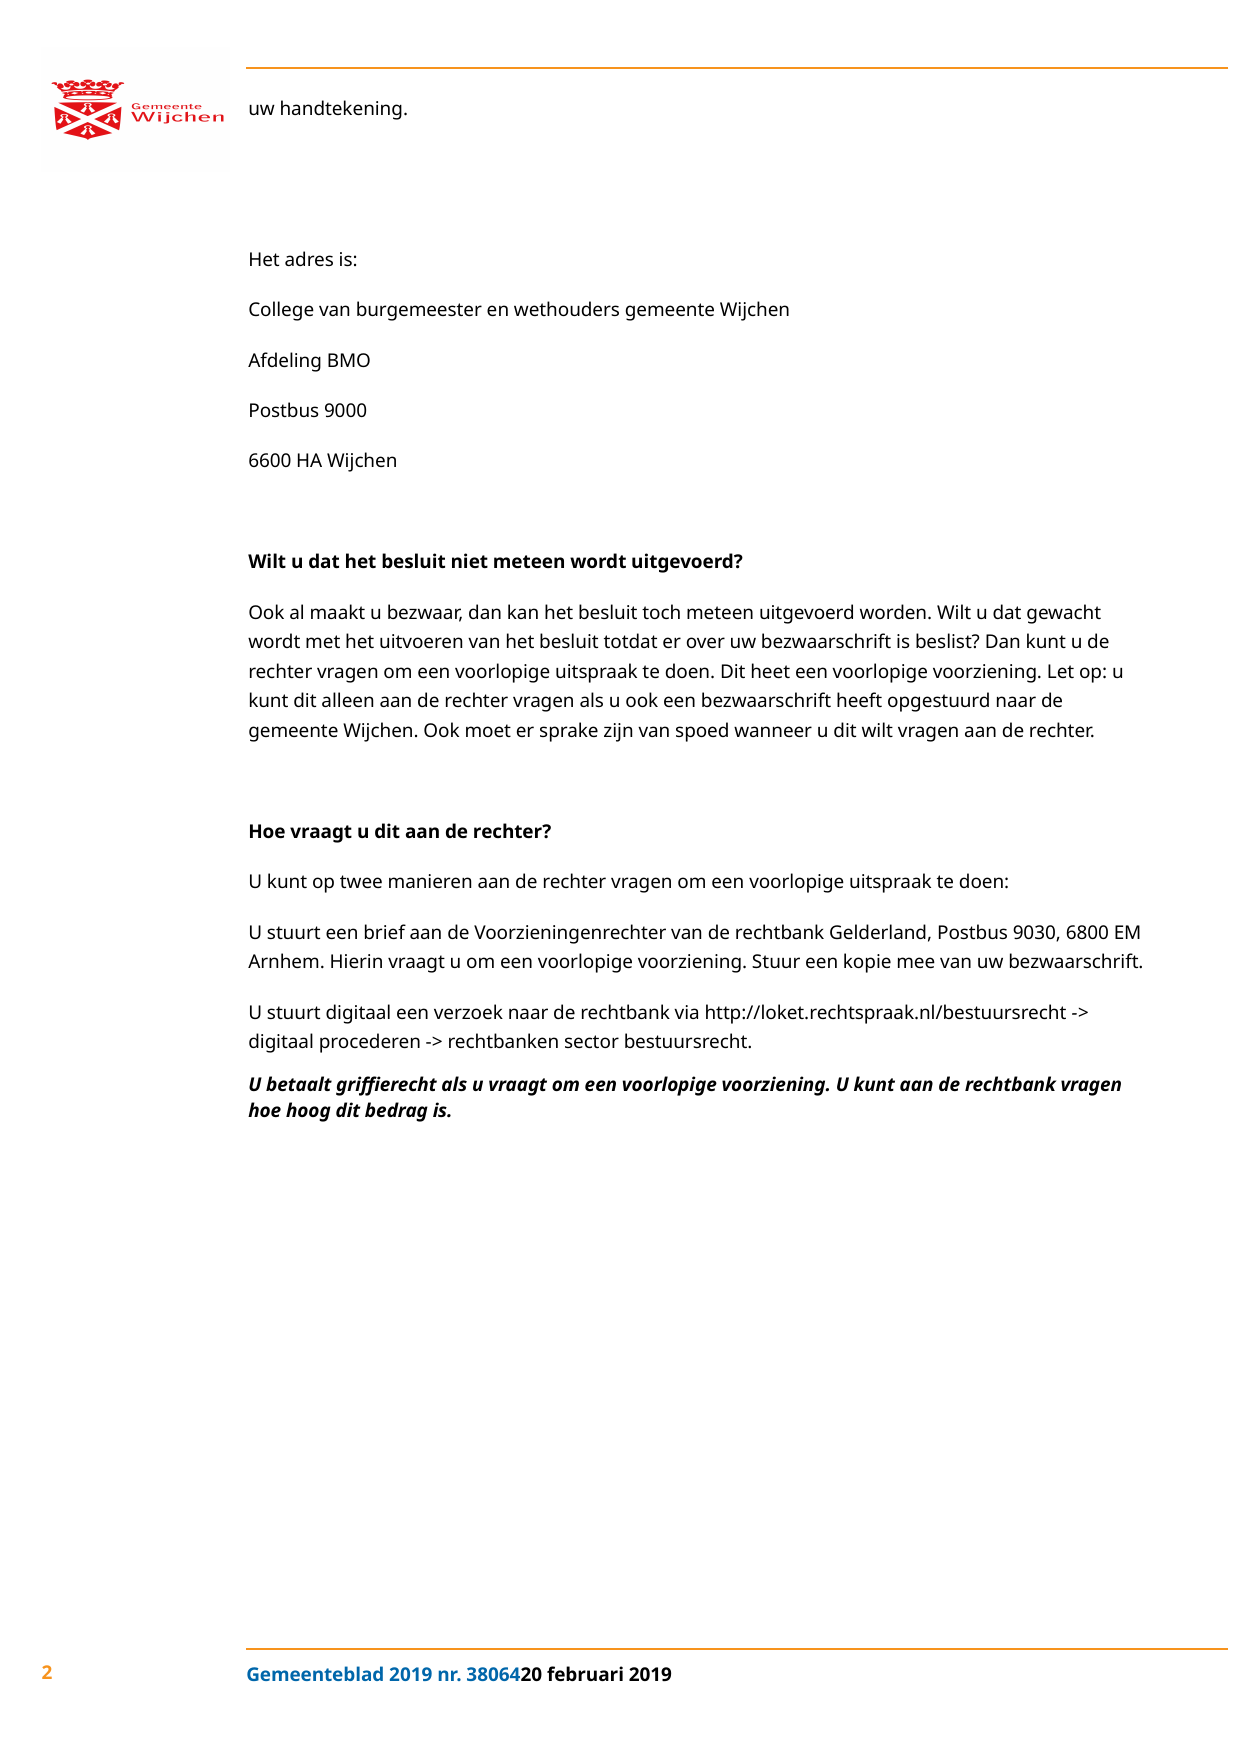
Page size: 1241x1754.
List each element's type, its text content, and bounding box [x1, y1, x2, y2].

text 6600 HA Wijchen [248, 448, 1152, 473]
text U stuurt digitaal een verzoek naar de rechtbank via http://loket.rechtspraak.nl/bestuursrecht -> digitaal procederen -> rechtbanken sector bestuursrecht. [248, 999, 1152, 1054]
text U kunt op twee manieren aan de rechter vragen om een voorlopige uitspraak te doen: [248, 868, 1152, 894]
picture [41, 47, 231, 172]
text U stuurt een brief aan de Voorzieningenrechter van de rechtbank Gelderland, Postbus 9030, 6800 EM Arnhem. Hierin vraagt u om een voorlopige voorziening. Stuur een kopie mee van uw bezwaarschrift. [248, 919, 1152, 974]
text U betaalt griffierecht als u vraagt om een voorlopige voorziening. U kunt aan de rechtbank vragen hoe hoog dit bedrag is. [248, 1072, 1152, 1123]
text Wilt u dat het besluit niet meteen wordt uitgevoerd? [248, 548, 1152, 574]
text Het adres is: [248, 246, 1152, 272]
text Afdeling BMO [248, 347, 1152, 373]
text Ook al maakt u bezwaar, dan kan het besluit toch meteen uitgevoerd worden. Wilt u dat gewacht wordt met het uitvoeren van het besluit totdat er over uw bezwaarschrift is beslist? Dan kunt u de rechter vragen om een voorlopige uitspraak te doen. Dit heet een voorlopige voorziening. Let op: u kunt dit alleen aan de rechter vragen als u ook een bezwaarschrift heeft opgestuurd naar de gemeente Wijchen. Ook moet er sprake zijn van spoed wanneer u dit wilt vragen aan de rechter. [248, 599, 1152, 743]
text uw handtekening. [248, 95, 1152, 121]
text College van burgemeester en wethouders gemeente Wijchen [248, 296, 1152, 322]
text Postbus 9000 [248, 397, 1152, 423]
text Hoe vraagt u dit aan de rechter? [248, 818, 1152, 844]
